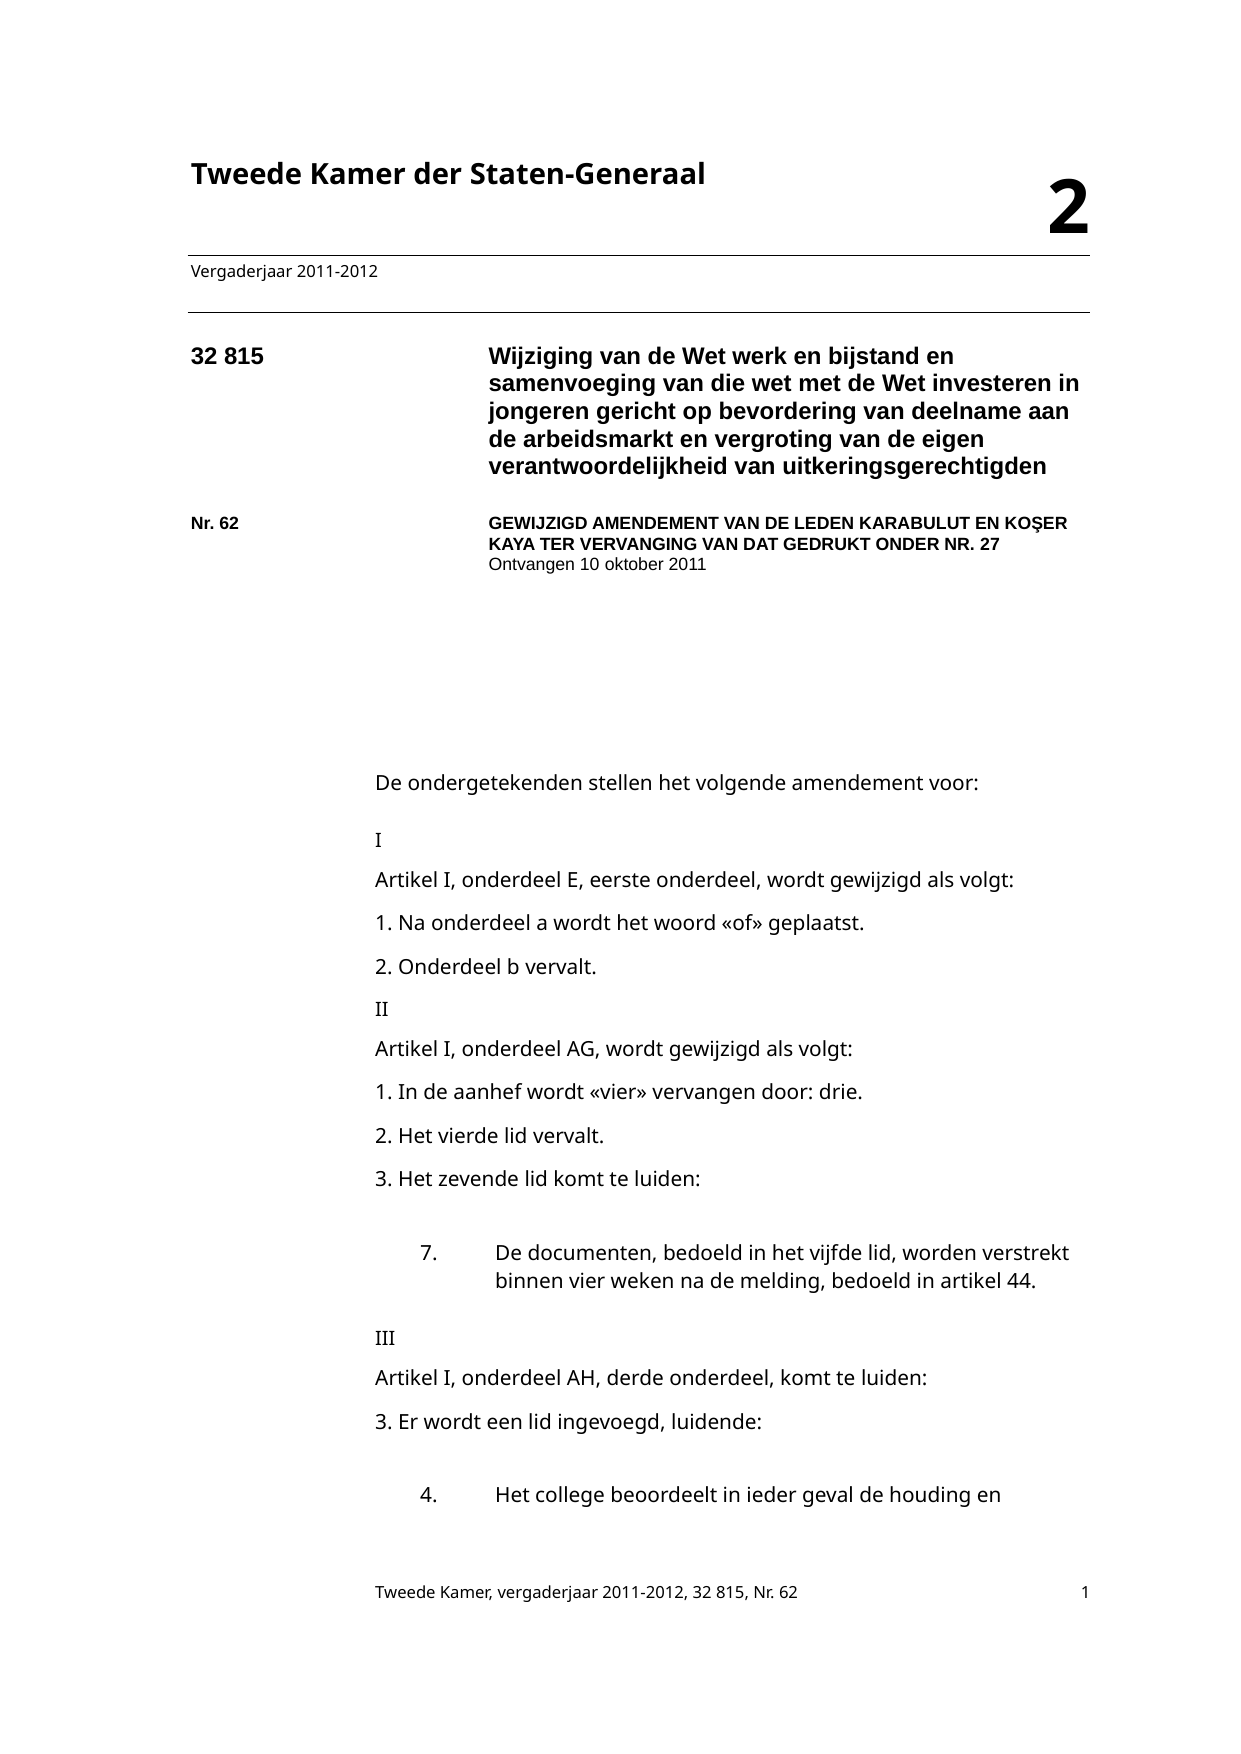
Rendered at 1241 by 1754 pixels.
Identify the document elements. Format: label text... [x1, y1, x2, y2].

text Artikel I, onderdeel AH, derde onderdeel, komt te luiden: [375, 1363, 1090, 1392]
text 2. Het vierde lid vervalt. [375, 1121, 1090, 1149]
table_cell Nr. 62 [188, 510, 485, 649]
list Het college beoordeelt in ieder geval de houding en [420, 1480, 1090, 1509]
table_cell [485, 256, 1090, 312]
text II [375, 995, 1090, 1022]
text I [375, 826, 1090, 853]
table_cell GEWIJZIGD AMENDEMENT VAN DE LEDEN KARABULUT EN KOŞER KAYA TER VERVANGING VAN DAT GEDRUKT ONDER NR. 27 Ontvangen 10 oktober 2011 [485, 510, 1090, 649]
text III [375, 1324, 1090, 1352]
text 2. Onderdeel b vervalt. [375, 952, 1090, 980]
list De documenten, bedoeld in het vijfde lid, worden verstrekt binnen vier weken na de melding, bedoeld in artikel 44. [420, 1238, 1090, 1294]
table_header Tweede Kamer der Staten-Generaal [188, 150, 909, 255]
table_cell Vergaderjaar 2011-2012 [188, 256, 485, 312]
text Artikel I, onderdeel AG, wordt gewijzigd als volgt: [375, 1034, 1090, 1062]
text 1. Na onderdeel a wordt het woord «of» geplaatst. [375, 908, 1090, 937]
text 1. In de aanhef wordt «vier» vervangen door: drie. [375, 1077, 1090, 1106]
text 3. Het zevende lid komt te luiden: [375, 1164, 1090, 1193]
table_cell [485, 313, 1090, 339]
table_cell [188, 313, 485, 339]
table_cell 32 815 [188, 339, 485, 510]
table_header 2 [910, 150, 1090, 255]
text Artikel I, onderdeel E, eerste onderdeel, wordt gewijzigd als volgt: [375, 865, 1090, 893]
text De ondergetekenden stellen het volgende amendement voor: [375, 768, 1090, 796]
table_cell Wijziging van de Wet werk en bijstand en samenvoeging van die wet met de Wet investeren in jongeren gericht op bevordering van deelname aan de arbeidsmarkt en vergroting van de eigen verantwoordelijkheid van uitkeringsgerechtigden [485, 339, 1090, 510]
text 3. Er wordt een lid ingevoegd, luidende: [375, 1407, 1090, 1435]
